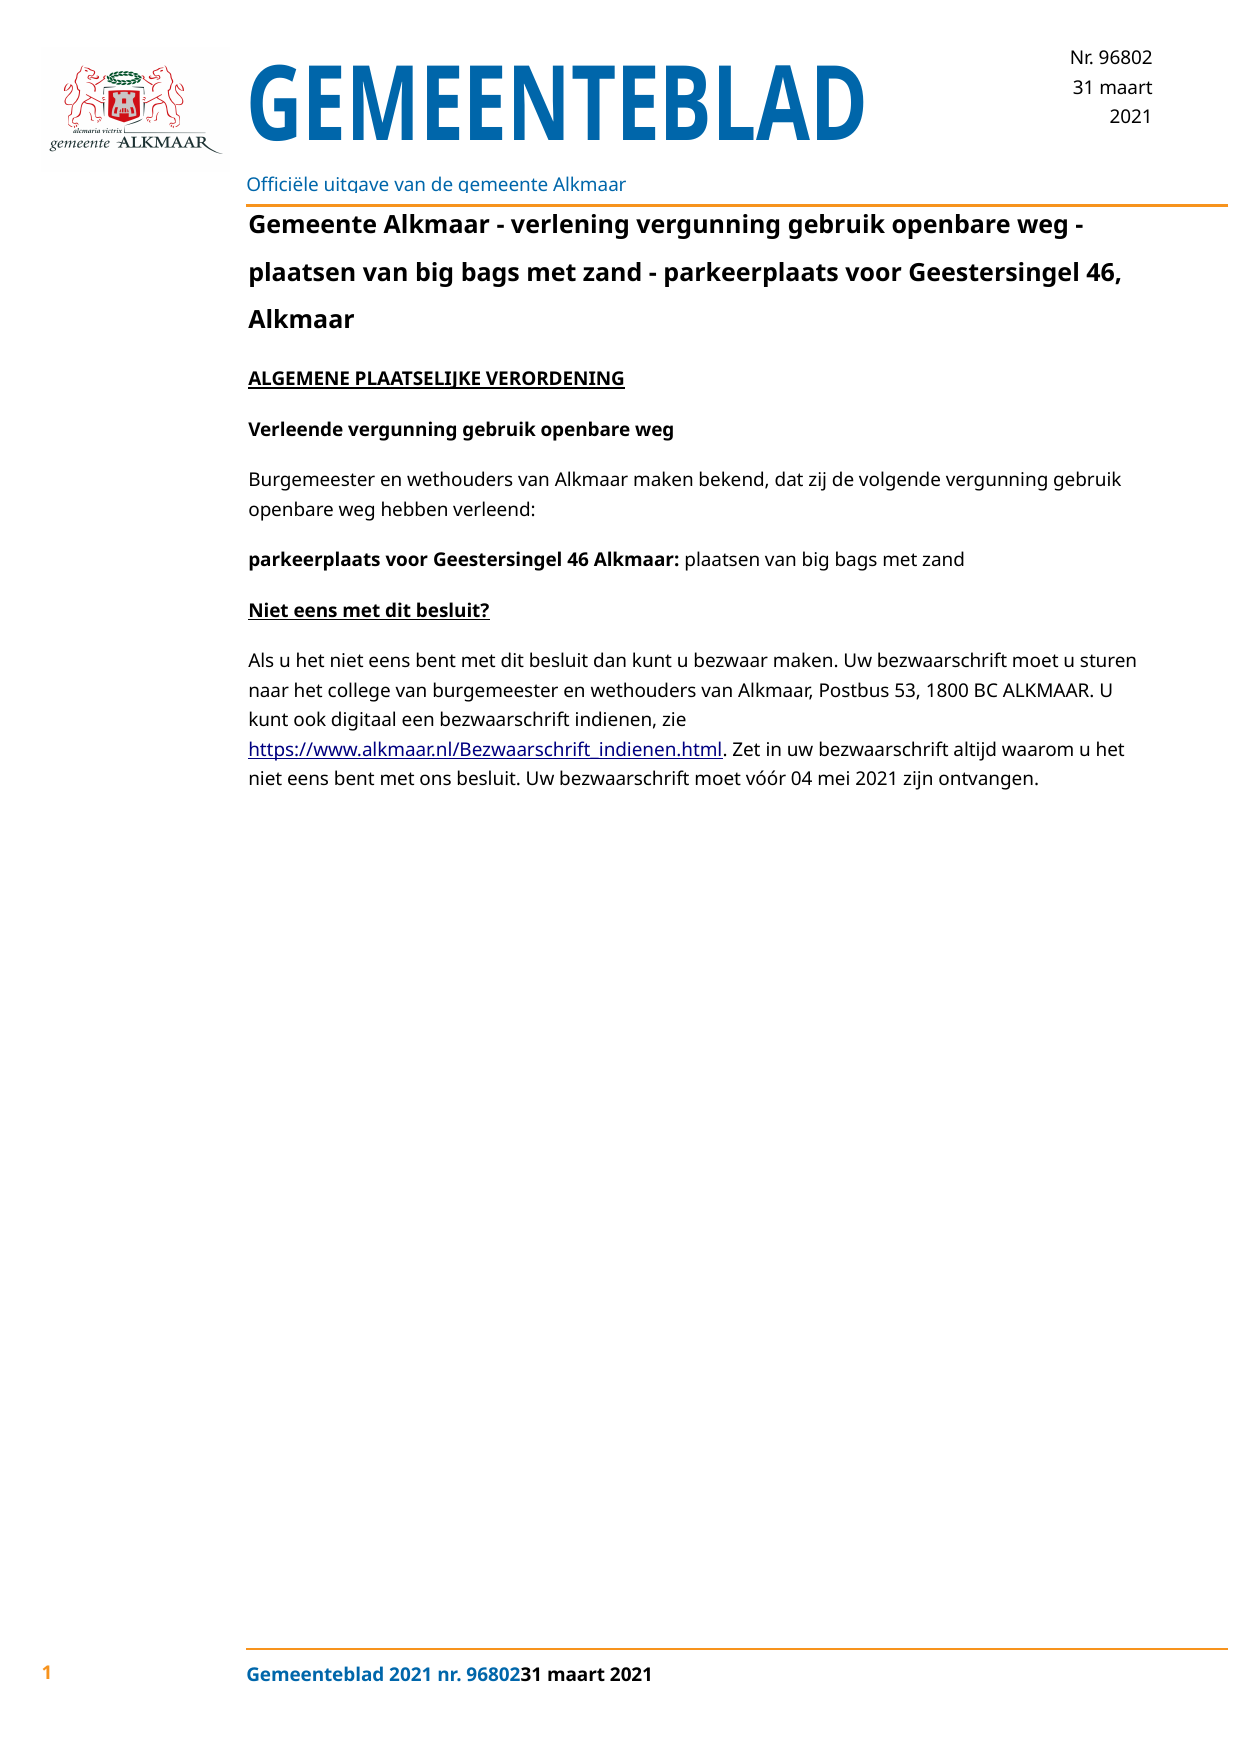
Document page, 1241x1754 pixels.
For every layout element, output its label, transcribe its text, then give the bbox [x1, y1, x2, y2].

text ALGEMENE PLAATSELIJKE VERORDENING [248, 366, 1152, 391]
text Niet eens met dit besluit? [248, 597, 1152, 622]
picture [41, 47, 231, 172]
text Burgemeester en wethouders van Alkmaar maken bekend, dat zij de volgende vergunning gebruik openbare weg hebben verleend: [248, 466, 1152, 522]
text parkeerplaats voor Geestersingel 46 Alkmaar: plaatsen van big bags met zand [248, 546, 1152, 572]
text Gemeente Alkmaar - verlening vergunning gebruik openbare weg - plaatsen van big bags met zand - parkeerplaats voor Geestersingel 46, Alkmaar [248, 207, 1152, 336]
text Als u het niet eens bent met dit besluit dan kunt u bezwaar maken. Uw bezwaarschrift moet u sturen naar het college van burgemeester en wethouders van Alkmaar, Postbus 53, 1800 BC ALKMAAR. U kunt ook digitaal een bezwaarschrift indienen, zie https://www.alkmaar.nl/Bezwaarschrift_indienen.html. Zet in uw bezwaarschrift altijd waarom u het niet eens bent met ons besluit. Uw bezwaarschrift moet vóór 04 mei 2021 zijn ontvangen. [248, 647, 1152, 791]
text Verleende vergunning gebruik openbare weg [248, 416, 1152, 442]
